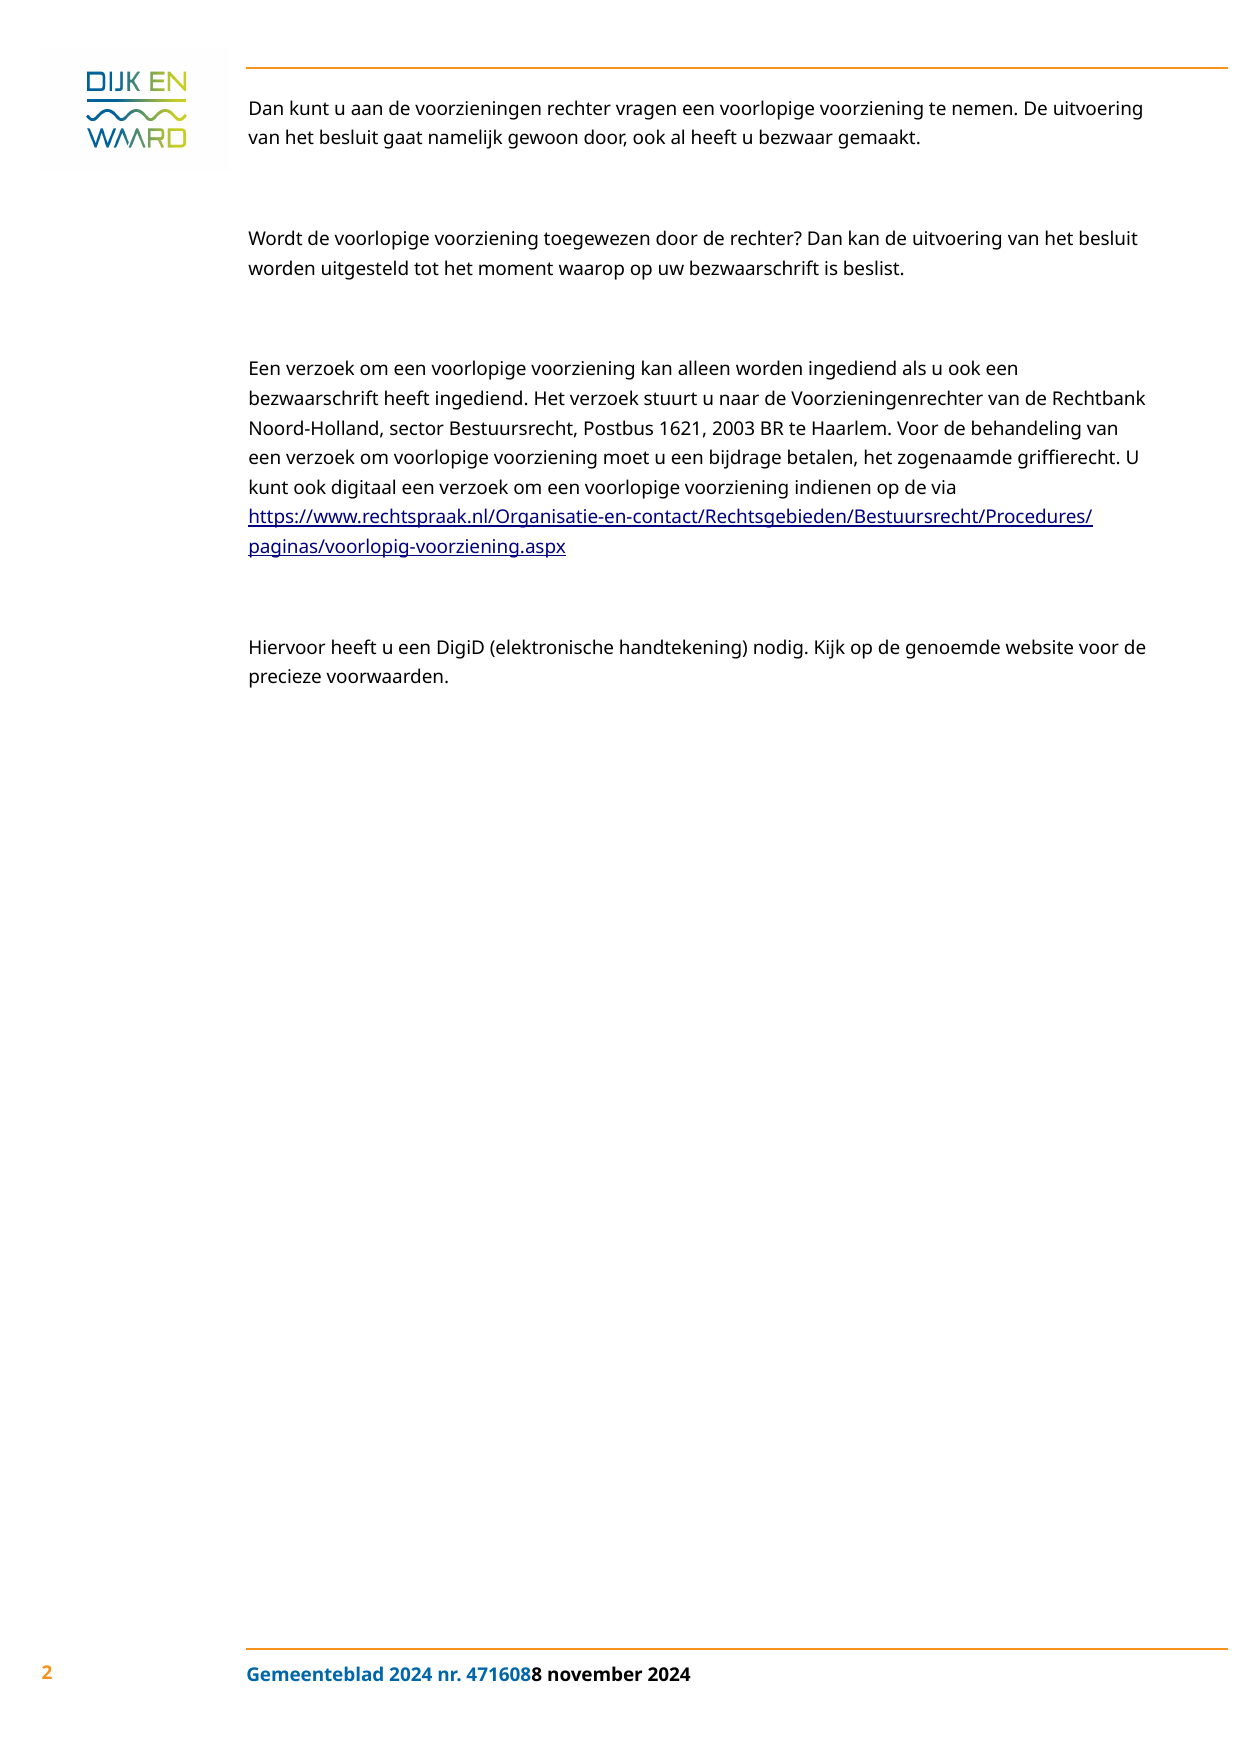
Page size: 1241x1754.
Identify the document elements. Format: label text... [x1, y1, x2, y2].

picture [41, 47, 231, 172]
text Dan kunt u aan de voorzieningen rechter vragen een voorlopige voorziening te nemen. De uitvoering van het besluit gaat namelijk gewoon door, ook al heeft u bezwaar gemaakt. [248, 95, 1152, 150]
text Een verzoek om een voorlopige voorziening kan alleen worden ingediend als u ook een bezwaarschrift heeft ingediend. Het verzoek stuurt u naar de Voorzieningenrechter van de Rechtbank Noord-Holland, sector Bestuursrecht, Postbus 1621, 2003 BR te Haarlem. Voor de behandeling van een verzoek om voorlopige voorziening moet u een bijdrage betalen, het zogenaamde griffierecht. U kunt ook digitaal een verzoek om een voorlopige voorziening indienen op de via https://www.rechtspraak.nl/Organisatie-en-contact/Rechtsgebieden/Bestuursrecht/Procedures/paginas/voorlopig-voorziening.aspx [248, 356, 1152, 559]
text Wordt de voorlopige voorziening toegewezen door de rechter? Dan kan de uitvoering van het besluit worden uitgesteld tot het moment waarop op uw bezwaarschrift is beslist. [248, 225, 1152, 281]
text Hiervoor heeft u een DigiD (elektronische handtekening) nodig. Kijk op de genoemde website voor de precieze voorwaarden. [248, 634, 1152, 689]
